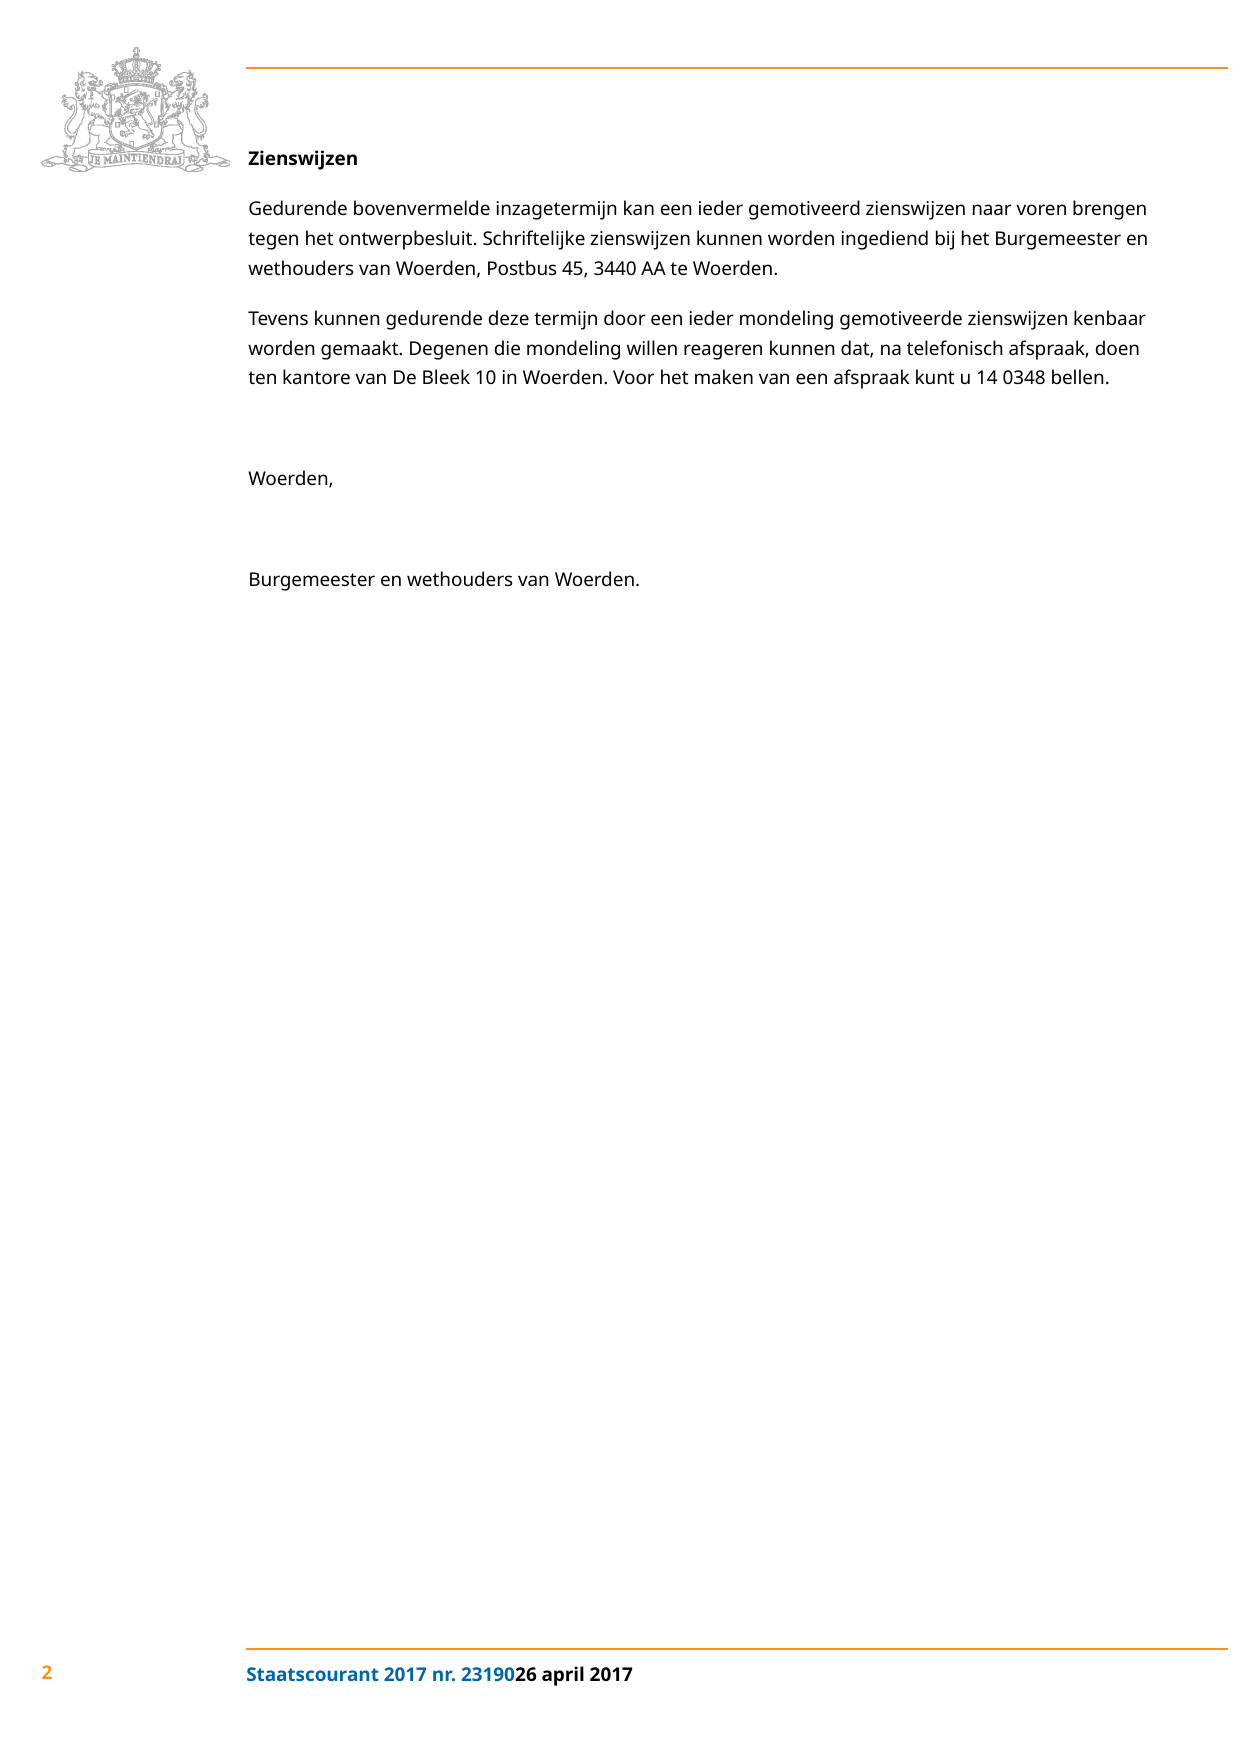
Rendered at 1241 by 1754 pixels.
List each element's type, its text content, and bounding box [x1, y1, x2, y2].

text Zienswijzen [248, 145, 1152, 171]
text Tevens kunnen gedurende deze termijn door een ieder mondeling gemotiveerde zienswijzen kenbaar worden gemaakt. Degenen die mondeling willen reageren kunnen dat, na telefonisch afspraak, doen ten kantore van De Bleek 10 in Woerden. Voor het maken van een afspraak kunt u 14 0348 bellen. [248, 305, 1152, 390]
picture [41, 47, 231, 172]
text Gedurende bovenvermelde inzagetermijn kan een ieder gemotiveerd zienswijzen naar voren brengen tegen het ontwerpbesluit. Schriftelijke zienswijzen kunnen worden ingediend bij het Burgemeester en wethouders van Woerden, Postbus 45, 3440 AA te Woerden. [248, 196, 1152, 281]
text Woerden, [248, 465, 1152, 491]
text Burgemeester en wethouders van Woerden. [248, 566, 1152, 592]
